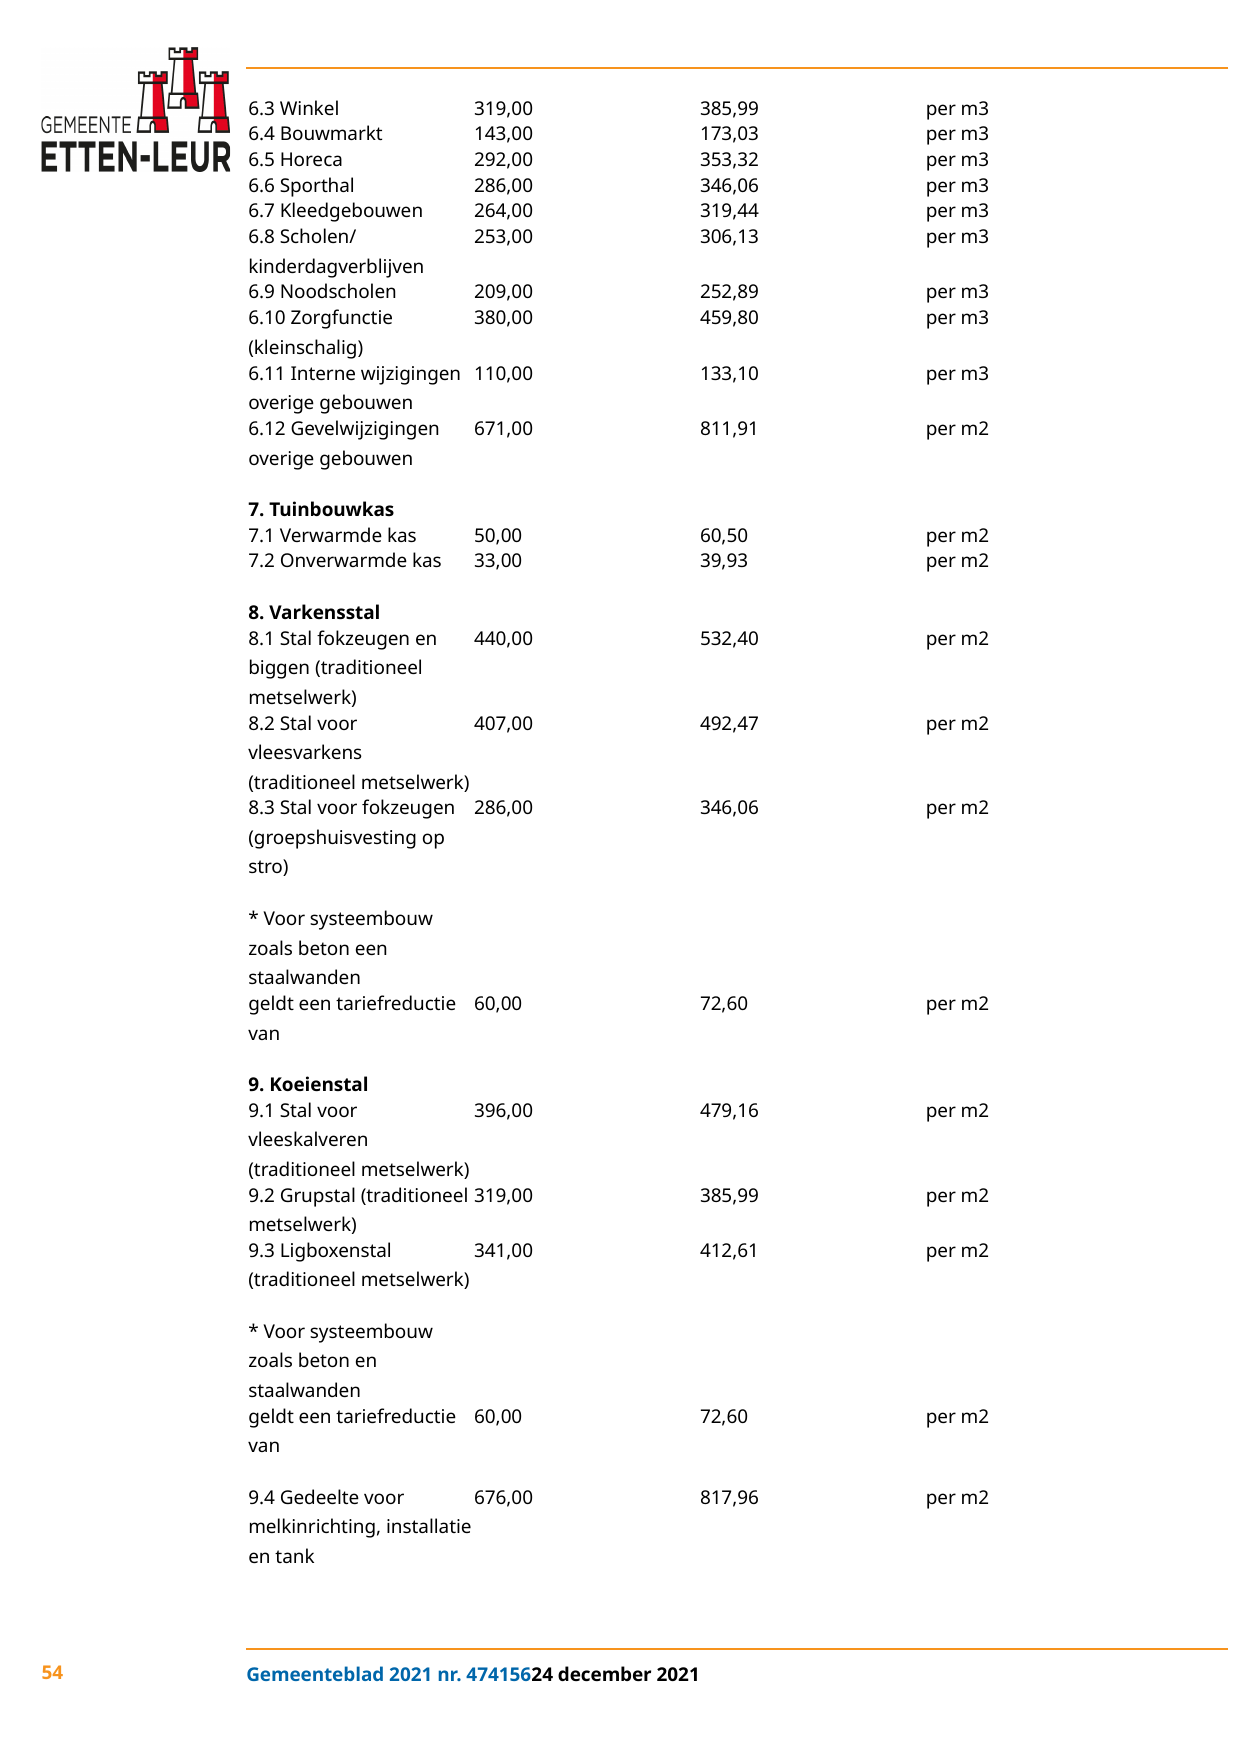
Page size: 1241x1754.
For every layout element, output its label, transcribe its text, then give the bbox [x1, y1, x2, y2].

table_cell 353,32 [700, 146, 926, 172]
table_cell [700, 470, 926, 496]
table_cell [700, 496, 926, 522]
table_cell [474, 1293, 700, 1318]
table_cell [700, 1045, 926, 1071]
table_cell 286,00 [474, 795, 700, 879]
table_cell per m2 [926, 1403, 1152, 1458]
table_cell [926, 880, 1152, 905]
table_cell 9.3 Ligboxenstal (traditioneel metselwerk) [248, 1237, 474, 1292]
table_cell 50,00 [474, 522, 700, 548]
table_cell 39,93 [700, 548, 926, 573]
table_cell [248, 470, 474, 496]
table_cell 319,44 [700, 198, 926, 223]
table_cell [474, 905, 700, 990]
table_cell 72,60 [700, 1403, 926, 1458]
table_cell 8.1 Stal fokzeugen en biggen (traditioneel metselwerk) [248, 625, 474, 710]
table_cell 6.10 Zorgfunctie (kleinschalig) [248, 305, 474, 360]
table_cell [700, 1293, 926, 1318]
table_cell 407,00 [474, 710, 700, 794]
table_cell [926, 496, 1152, 522]
table_cell [474, 1045, 700, 1071]
table_cell 8. Varkensstal [248, 599, 474, 625]
table_cell per m3 [926, 224, 1152, 279]
table_cell [474, 880, 700, 905]
table_cell [700, 599, 926, 625]
table_cell 319,00 [474, 95, 700, 121]
table_cell per m2 [926, 1484, 1152, 1569]
table_cell per m2 [926, 710, 1152, 794]
table_cell 440,00 [474, 625, 700, 710]
table_cell [700, 573, 926, 599]
table_cell [474, 573, 700, 599]
table_cell 6.9 Noodscholen [248, 279, 474, 304]
table_cell 306,13 [700, 224, 926, 279]
table_cell 346,06 [700, 172, 926, 198]
table_cell [248, 573, 474, 599]
table_cell 412,61 [700, 1237, 926, 1292]
table_cell 385,99 [700, 1182, 926, 1237]
table_cell 7.1 Verwarmde kas [248, 522, 474, 548]
table_cell [700, 880, 926, 905]
table_cell 396,00 [474, 1097, 700, 1182]
table_cell 380,00 [474, 305, 700, 360]
table_cell per m2 [926, 1237, 1152, 1292]
table_cell 811,91 [700, 415, 926, 470]
table_cell 143,00 [474, 121, 700, 146]
table_cell [926, 1071, 1152, 1097]
table_cell 319,00 [474, 1182, 700, 1237]
table_cell [926, 573, 1152, 599]
table_cell [248, 880, 474, 905]
table_cell [926, 1318, 1152, 1403]
table_cell 532,40 [700, 625, 926, 710]
table_cell [926, 1293, 1152, 1318]
table_cell per m2 [926, 548, 1152, 573]
table_cell 6.8 Scholen/ kinderdagverblijven [248, 224, 474, 279]
table_cell [474, 470, 700, 496]
table_cell 292,00 [474, 146, 700, 172]
table_cell [926, 1045, 1152, 1071]
table_cell * Voor systeembouw zoals beton een staalwanden [248, 905, 474, 990]
table_cell geldt een tariefreductie van [248, 990, 474, 1045]
table_cell per m3 [926, 198, 1152, 223]
table_cell 817,96 [700, 1484, 926, 1569]
table_cell per m2 [926, 1182, 1152, 1237]
table_cell 110,00 [474, 360, 700, 415]
table_cell [700, 1318, 926, 1403]
table_cell per m3 [926, 172, 1152, 198]
table_cell [248, 1045, 474, 1071]
table_cell 7. Tuinbouwkas [248, 496, 474, 522]
table_cell [474, 1569, 700, 1595]
table_cell [474, 1071, 700, 1097]
table_cell per m2 [926, 625, 1152, 710]
table_cell per m3 [926, 146, 1152, 172]
table_cell 252,89 [700, 279, 926, 304]
table_cell [926, 1569, 1152, 1595]
table_cell [700, 1458, 926, 1484]
table_cell 33,00 [474, 548, 700, 573]
table_cell per m3 [926, 95, 1152, 121]
table_cell 9. Koeienstal [248, 1071, 474, 1097]
table_cell 341,00 [474, 1237, 700, 1292]
table_cell * Voor systeembouw zoals beton en staalwanden [248, 1318, 474, 1403]
table_cell [926, 905, 1152, 990]
table_cell 492,47 [700, 710, 926, 794]
table_cell per m2 [926, 990, 1152, 1045]
table_cell [474, 1458, 700, 1484]
table_cell 6.5 Horeca [248, 146, 474, 172]
table_cell per m3 [926, 305, 1152, 360]
table_cell 60,50 [700, 522, 926, 548]
table_cell [700, 905, 926, 990]
table_cell per m2 [926, 522, 1152, 548]
table_cell per m2 [926, 795, 1152, 879]
table_cell 6.3 Winkel [248, 95, 474, 121]
table_cell per m2 [926, 415, 1152, 470]
table_cell 60,00 [474, 990, 700, 1045]
table_cell 173,03 [700, 121, 926, 146]
table_cell 9.1 Stal voor vleeskalveren (traditioneel metselwerk) [248, 1097, 474, 1182]
table_cell per m2 [926, 1097, 1152, 1182]
table_cell 6.4 Bouwmarkt [248, 121, 474, 146]
table_cell 6.7 Kleedgebouwen [248, 198, 474, 223]
table_cell [474, 496, 700, 522]
table_cell [248, 1293, 474, 1318]
table_cell 72,60 [700, 990, 926, 1045]
table_cell [474, 599, 700, 625]
table_cell 264,00 [474, 198, 700, 223]
table_cell 9.2 Grupstal (traditioneel metselwerk) [248, 1182, 474, 1237]
table_cell 8.3 Stal voor fokzeugen (groepshuisvesting op stro) [248, 795, 474, 879]
table_cell 286,00 [474, 172, 700, 198]
table_cell 479,16 [700, 1097, 926, 1182]
table_cell 253,00 [474, 224, 700, 279]
table_cell [474, 1318, 700, 1403]
table_cell [248, 1458, 474, 1484]
table_cell 7.2 Onverwarmde kas [248, 548, 474, 573]
table_cell 6.6 Sporthal [248, 172, 474, 198]
table_cell 6.11 Interne wijzigingen overige gebouwen [248, 360, 474, 415]
table_cell 346,06 [700, 795, 926, 879]
table_cell 385,99 [700, 95, 926, 121]
table_cell 9.4 Gedeelte voor melkinrichting, installatie en tank [248, 1484, 474, 1569]
picture [41, 47, 231, 172]
table_cell 6.12 Gevelwijzigingen overige gebouwen [248, 415, 474, 470]
table_cell [926, 470, 1152, 496]
table_cell per m3 [926, 121, 1152, 146]
table_cell [926, 599, 1152, 625]
table_cell per m3 [926, 279, 1152, 304]
table_cell 133,10 [700, 360, 926, 415]
table_cell [700, 1071, 926, 1097]
table_cell 209,00 [474, 279, 700, 304]
table_cell [926, 1458, 1152, 1484]
table_cell 60,00 [474, 1403, 700, 1458]
table_cell per m3 [926, 360, 1152, 415]
table_cell [248, 1569, 474, 1595]
table_cell 676,00 [474, 1484, 700, 1569]
table_cell [700, 1569, 926, 1595]
table_cell 671,00 [474, 415, 700, 470]
table_cell 459,80 [700, 305, 926, 360]
table_cell geldt een tariefreductie van [248, 1403, 474, 1458]
table_cell 8.2 Stal voor vleesvarkens (traditioneel metselwerk) [248, 710, 474, 794]
